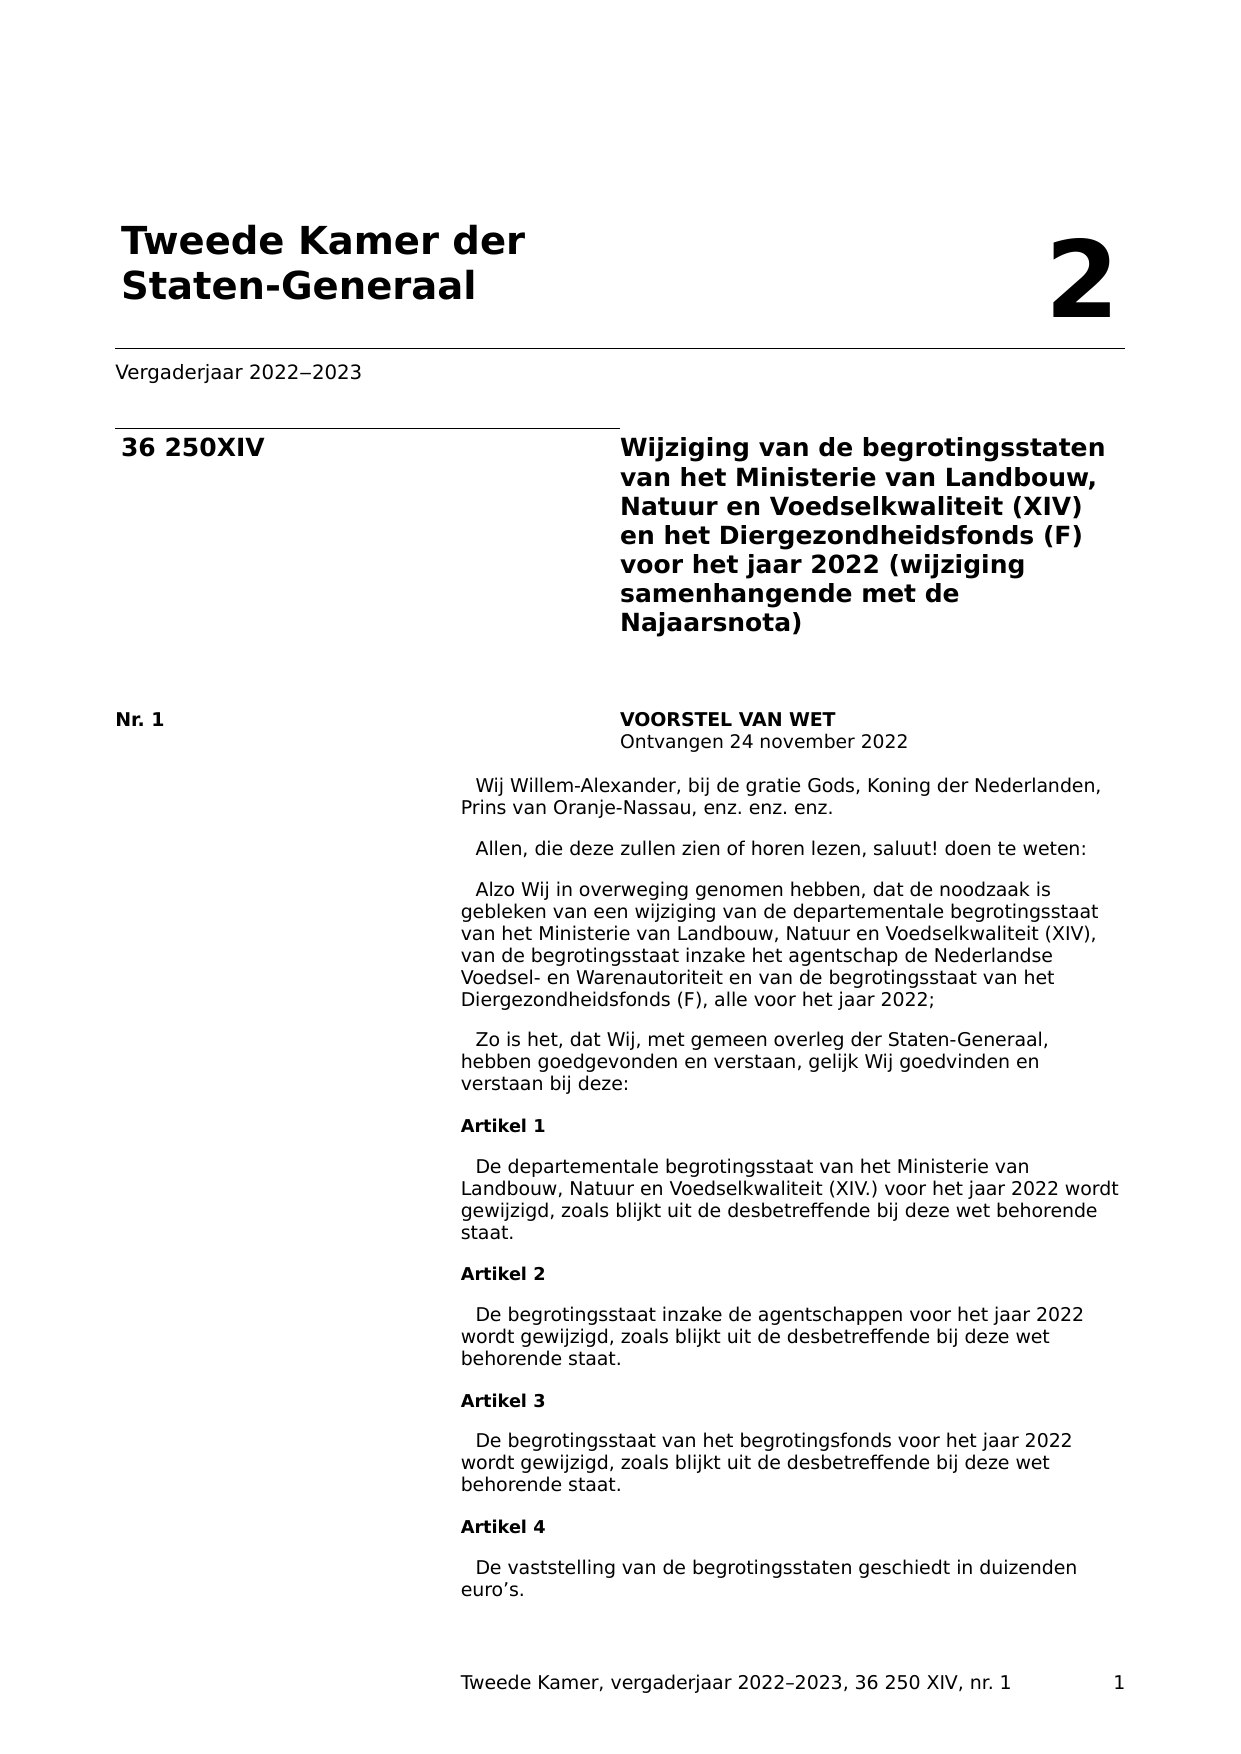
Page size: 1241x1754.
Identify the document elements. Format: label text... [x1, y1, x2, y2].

table_header Nr. 1 [115, 709, 620, 775]
table_cell Vergaderjaar 2022‒2023 [115, 349, 1125, 384]
text Wij Willem-Alexander, bij de gratie Gods, Koning der Nederlanden, Prins van Oranje-Nassau, enz. enz. enz. [461, 775, 1125, 819]
text Allen, die deze zullen zien of horen lezen, saluut! doen te weten: [461, 838, 1125, 860]
table_header Voorstel van Wet Ontvangen 24 november 2022 [620, 709, 1125, 775]
text Zo is het, dat Wij, met gemeen overleg der Staten-Generaal, hebben goedgevonden en verstaan, gelijk Wij goedvinden en verstaan bij deze: [461, 1029, 1125, 1095]
title Artikel 2 [461, 1262, 1125, 1285]
text De vaststelling van de begrotingsstaten geschiedt in duizenden euro’s. [461, 1557, 1125, 1601]
table_header Tweede Kamer der Staten-Generaal [115, 213, 620, 348]
table_header Wijziging van de begrotingsstaten van het Ministerie van Landbouw, Natuur en Voedselkwaliteit (XIV) en het Diergezondheidsfonds (F) voor het jaar 2022 (wijziging samenhangende met de Najaarsnota) [620, 428, 1125, 643]
table_header 36 250XIV [115, 429, 620, 643]
text Alzo Wij in overweging genomen hebben, dat de noodzaak is gebleken van een wijziging van de departementale begrotingsstaat van het Ministerie van Landbouw, Natuur en Voedselkwaliteit (XIV), van de begrotingsstaat inzake het agentschap de Nederlandse Voedsel- en Warenautoriteit en van de begrotingsstaat van het Diergezondheidsfonds (F), alle voor het jaar 2022; [461, 879, 1125, 1011]
table_header 2 [620, 213, 1125, 348]
title Artikel 4 [461, 1515, 1125, 1538]
text De departementale begrotingsstaat van het Ministerie van Landbouw, Natuur en Voedselkwaliteit (XIV.) voor het jaar 2022 wordt gewijzigd, zoals blijkt uit de desbetreffende bij deze wet behorende staat. [461, 1156, 1125, 1243]
title Artikel 1 [461, 1114, 1125, 1137]
title Artikel 3 [461, 1389, 1125, 1412]
text De begrotingsstaat van het begrotingsfonds voor het jaar 2022 wordt gewijzigd, zoals blijkt uit de desbetreffende bij deze wet behorende staat. [461, 1430, 1125, 1496]
text De begrotingsstaat inzake de agentschappen voor het jaar 2022 wordt gewijzigd, zoals blijkt uit de desbetreffende bij deze wet behorende staat. [461, 1304, 1125, 1370]
